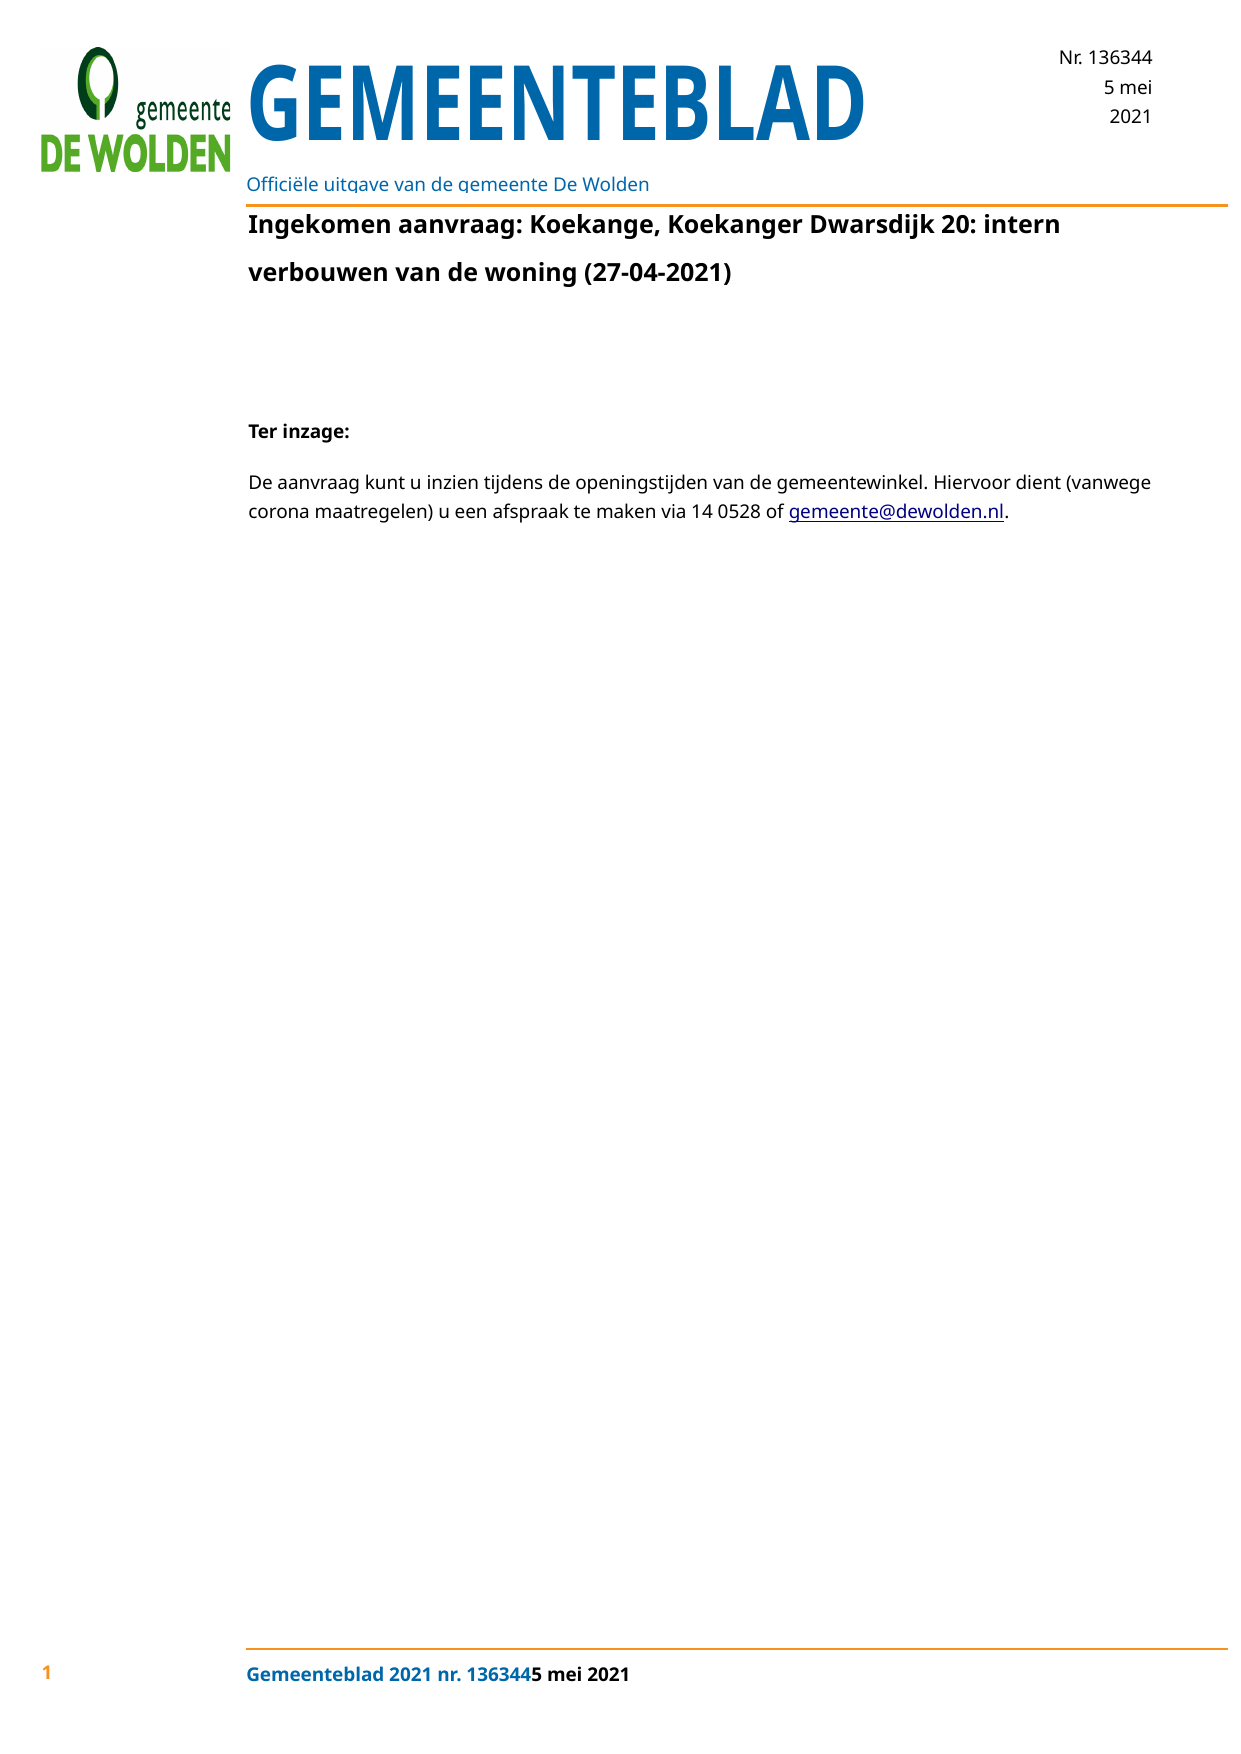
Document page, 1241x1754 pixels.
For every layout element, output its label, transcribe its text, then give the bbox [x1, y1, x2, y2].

picture [41, 47, 231, 172]
text Ingekomen aanvraag: Koekange, Koekanger Dwarsdijk 20: intern verbouwen van de woning (27-04-2021) [248, 207, 1152, 288]
text De aanvraag kunt u inzien tijdens de openingstijden van de gemeentewinkel. Hiervoor dient (vanwege corona maatregelen) u een afspraak te maken via 14 0528 of gemeente@dewolden.nl. [248, 469, 1152, 524]
text Ter inzage: [248, 419, 1152, 444]
